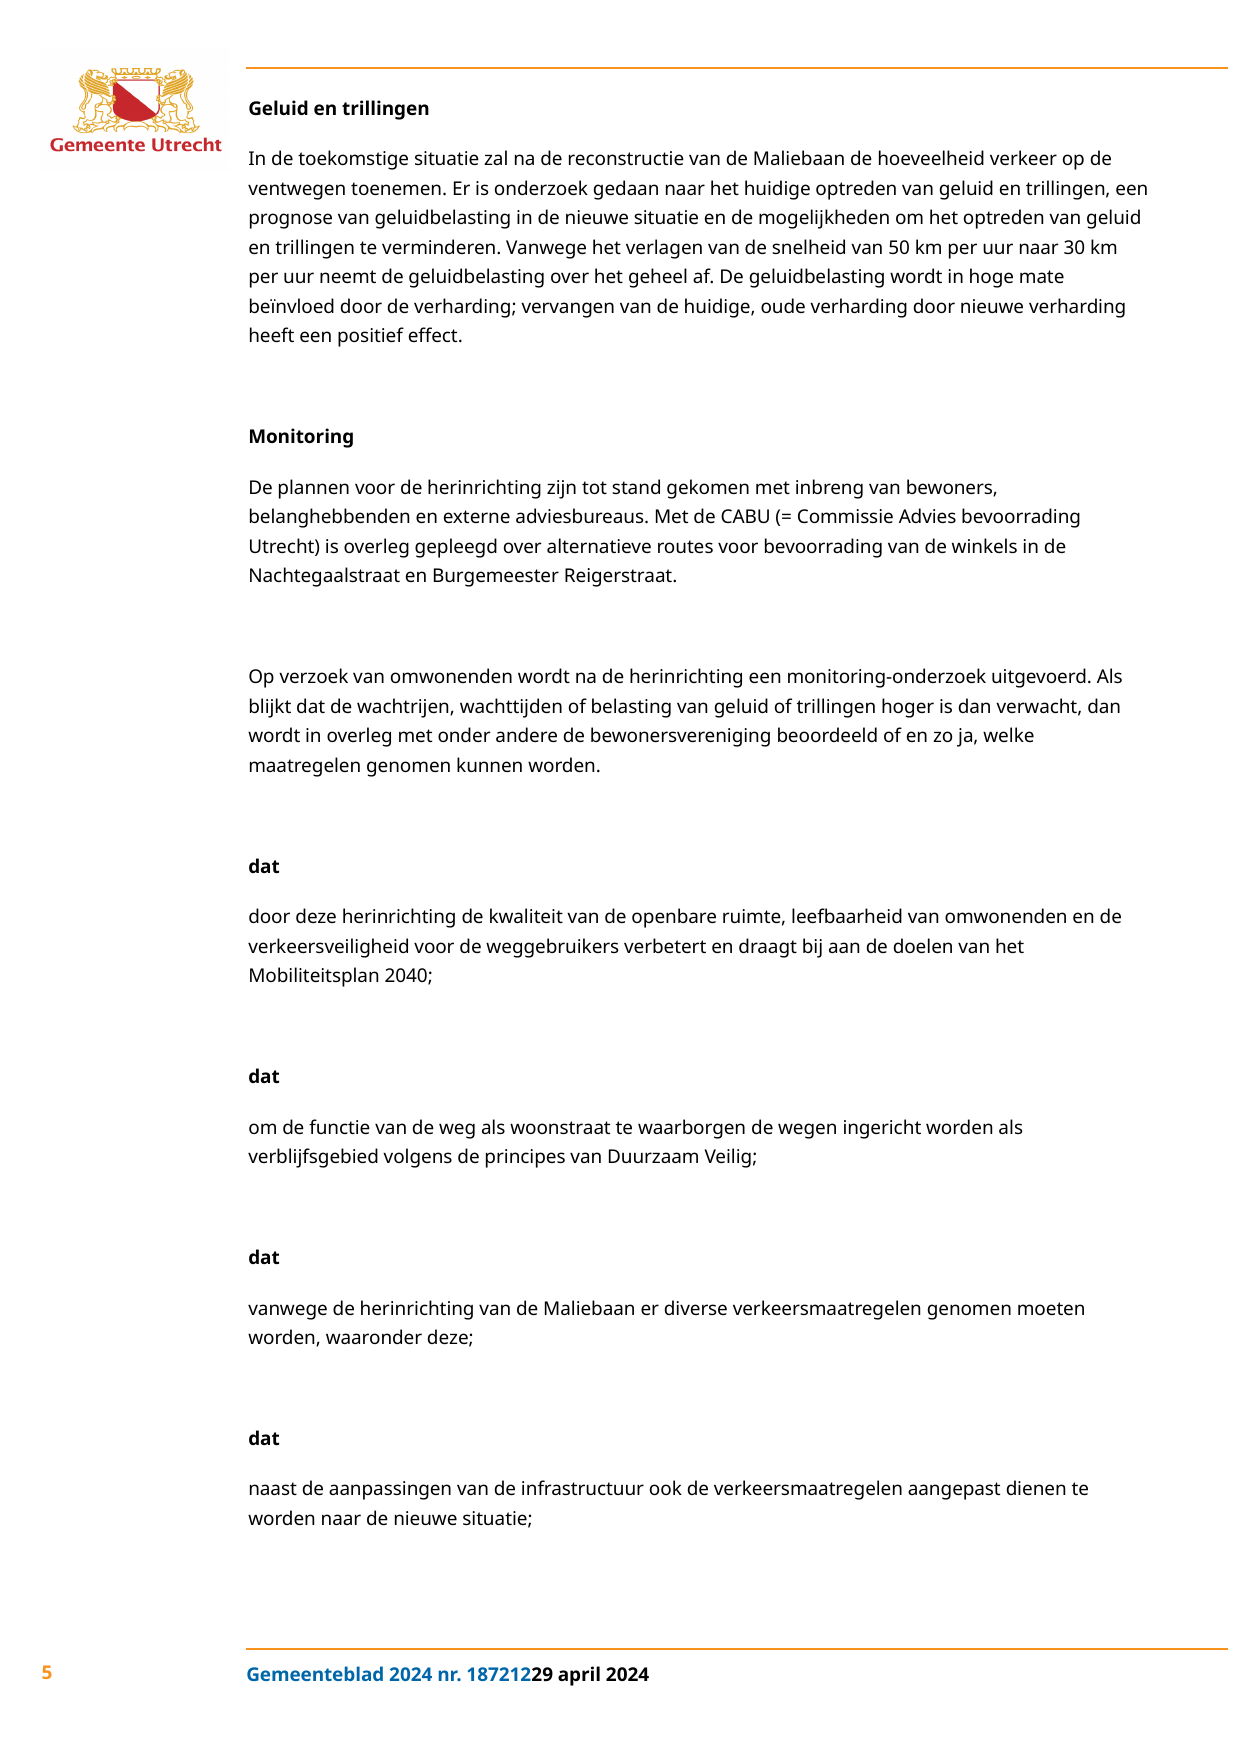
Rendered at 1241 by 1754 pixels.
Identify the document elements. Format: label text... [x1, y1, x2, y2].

text Monitoring [248, 423, 1152, 449]
text Op verzoek van omwonenden wordt na de herinrichting een monitoring-onderzoek uitgevoerd. Als blijkt dat de wachtrijen, wachttijden of belasting van geluid of trillingen hoger is dan verwacht, dan wordt in overleg met onder andere de bewonersvereniging beoordeeld of en zo ja, welke maatregelen genomen kunnen worden. [248, 663, 1152, 778]
text naast de aanpassingen van de infrastructuur ook de verkeersmaatregelen aangepast dienen te worden naar de nieuwe situatie; [248, 1476, 1152, 1531]
text dat [248, 1063, 1152, 1089]
text dat [248, 1244, 1152, 1270]
text Geluid en trillingen [248, 95, 1152, 121]
text dat [248, 1425, 1152, 1451]
text De plannen voor de herinrichting zijn tot stand gekomen met inbreng van bewoners, belanghebbenden en externe adviesbureaus. Met de CABU (= Commissie Advies bevoorrading Utrecht) is overleg gepleegd over alternatieve routes voor bevoorrading van de winkels in de Nachtegaalstraat en Burgemeester Reigerstraat. [248, 474, 1152, 588]
text door deze herinrichting de kwaliteit van de openbare ruimte, leefbaarheid van omwonenden en de verkeersveiligheid voor de weggebruikers verbetert en draagt bij aan de doelen van het Mobiliteitsplan 2040; [248, 903, 1152, 988]
text dat [248, 853, 1152, 879]
picture [41, 47, 231, 172]
text om de functie van de weg als woonstraat te waarborgen de wegen ingericht worden als verblijfsgebied volgens de principes van Duurzaam Veilig; [248, 1114, 1152, 1169]
text vanwege de herinrichting van de Maliebaan er diverse verkeersmaatregelen genomen moeten worden, waaronder deze; [248, 1295, 1152, 1350]
text In de toekomstige situatie zal na de reconstructie van de Maliebaan de hoeveelheid verkeer op de ventwegen toenemen. Er is onderzoek gedaan naar het huidige optreden van geluid en trillingen, een prognose van geluidbelasting in de nieuwe situatie en de mogelijkheden om het optreden van geluid en trillingen te verminderen. Vanwege het verlagen van de snelheid van 50 km per uur naar 30 km per uur neemt de geluidbelasting over het geheel af. De geluidbelasting wordt in hoge mate beïnvloed door de verharding; vervangen van de huidige, oude verharding door nieuwe verharding heeft een positief effect. [248, 145, 1152, 348]
